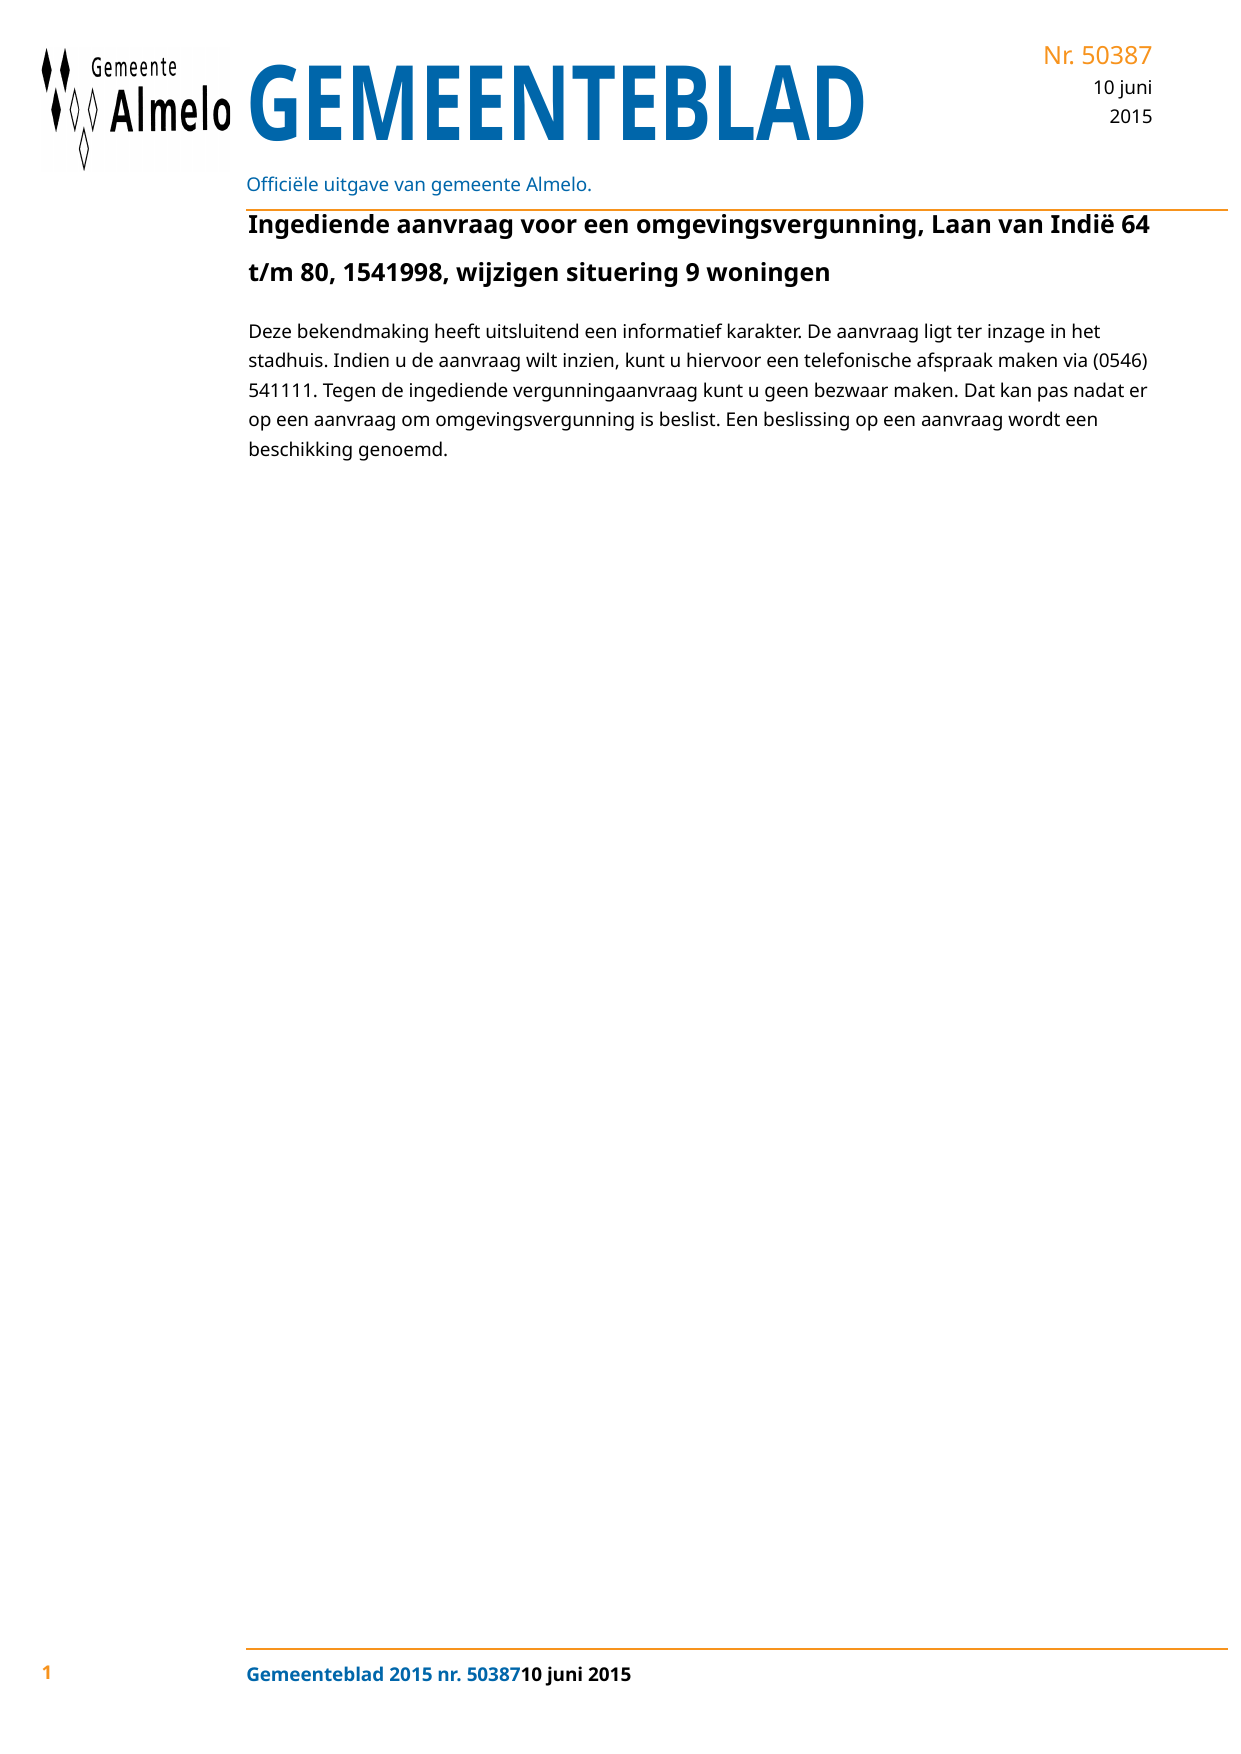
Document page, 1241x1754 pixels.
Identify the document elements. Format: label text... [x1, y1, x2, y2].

text Deze bekendmaking heeft uitsluitend een informatief karakter. De aanvraag ligt ter inzage in het stadhuis. Indien u de aanvraag wilt inzien, kunt u hiervoor een telefonische afspraak maken via (0546) 541111. Tegen de ingediende vergunningaanvraag kunt u geen bezwaar maken. Dat kan pas nadat er op een aanvraag om omgevingsvergunning is beslist. Een beslissing op een aanvraag wordt een beschikking genoemd. [248, 318, 1152, 462]
text Ingediende aanvraag voor een omgevingsvergunning, Laan van Indië 64 t/m 80, 1541998, wijzigen situering 9 woningen [248, 211, 1152, 288]
picture [41, 47, 231, 172]
